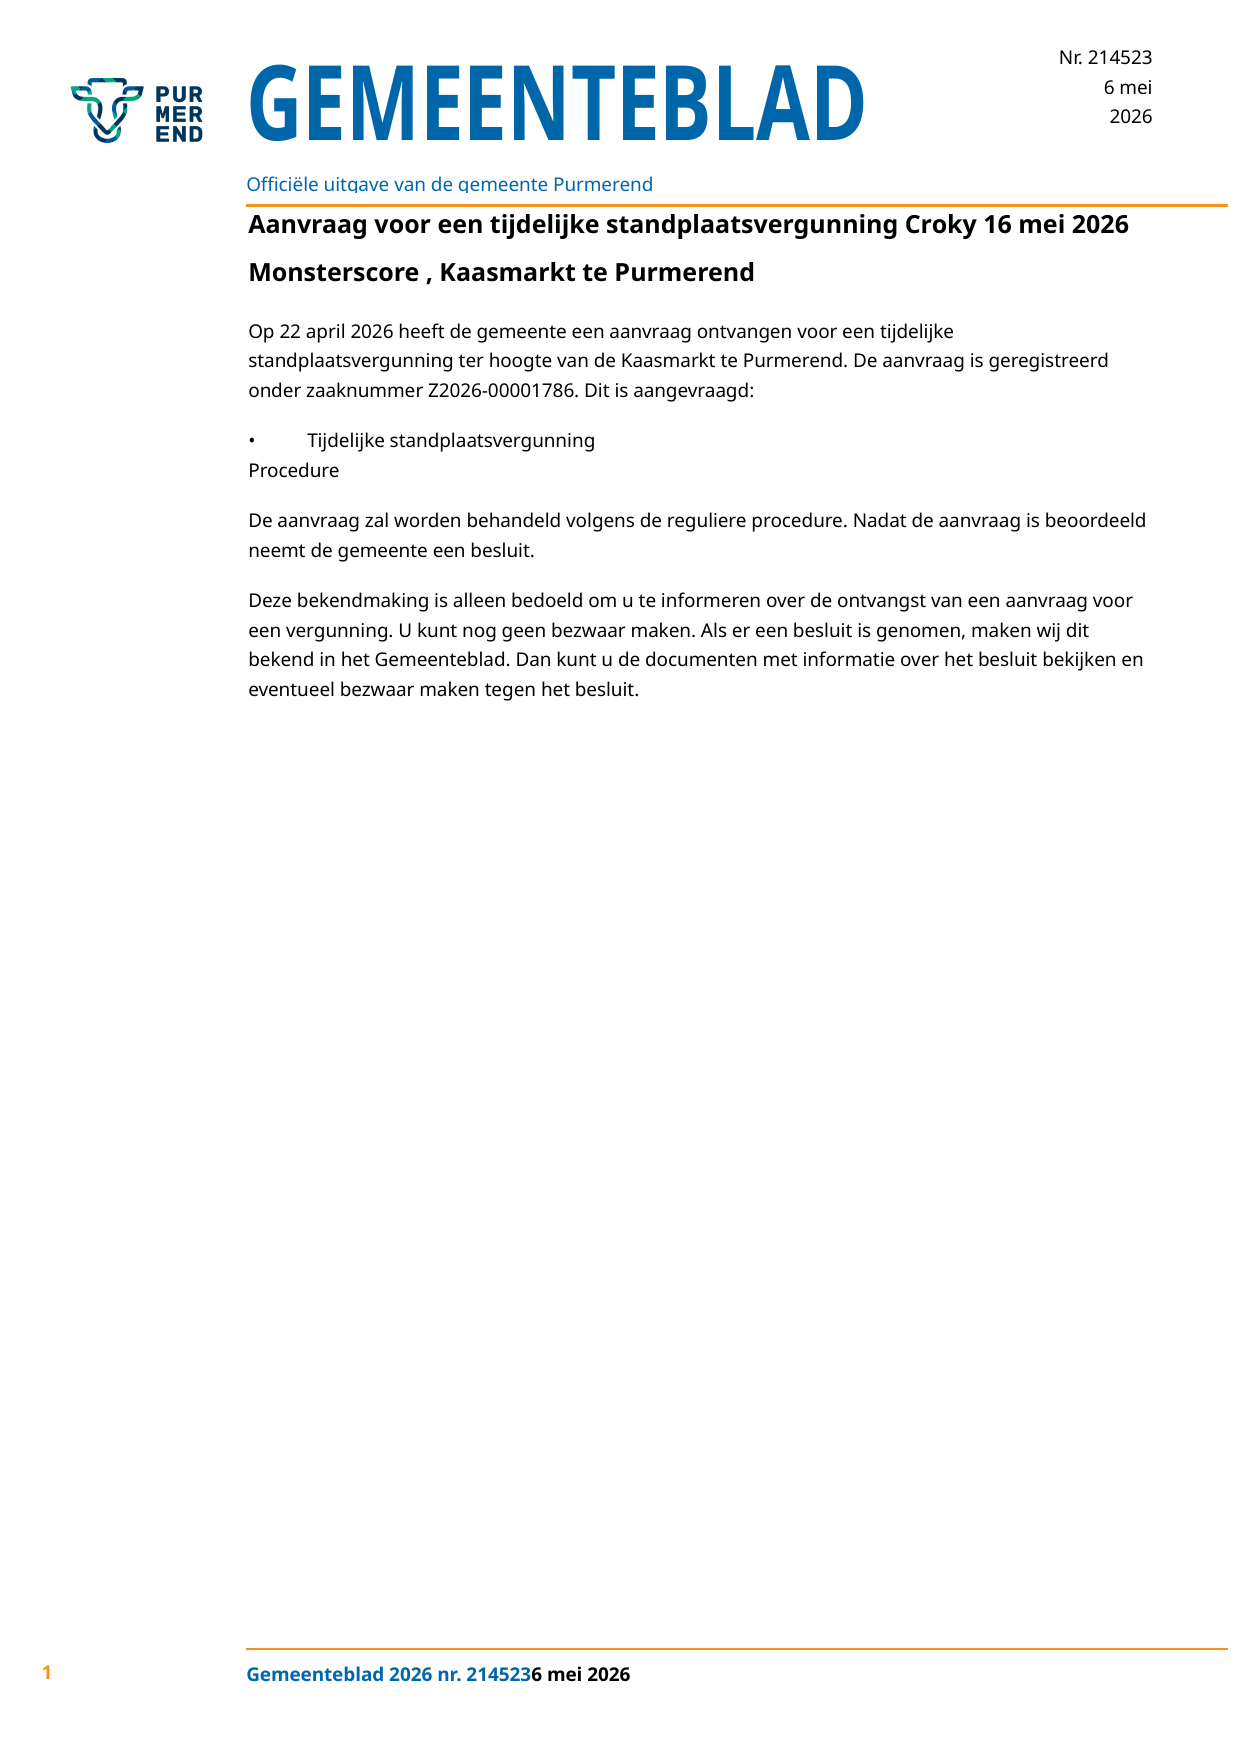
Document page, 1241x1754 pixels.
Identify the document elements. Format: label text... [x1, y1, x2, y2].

text Op 22 april 2026 heeft de gemeente een aanvraag ontvangen voor een tijdelijke standplaatsvergunning ter hoogte van de Kaasmarkt te Purmerend. De aanvraag is geregistreerd onder zaaknummer Z2026-00001786. Dit is aangevraagd: [248, 318, 1152, 403]
text De aanvraag zal worden behandeld volgens de reguliere procedure. Nadat de aanvraag is beoordeeld neemt de gemeente een besluit. [248, 507, 1152, 563]
picture [41, 47, 231, 172]
list Tijdelijke standplaatsvergunning [248, 427, 1152, 453]
text Aanvraag voor een tijdelijke standplaatsvergunning Croky 16 mei 2026 Monsterscore , Kaasmarkt te Purmerend [248, 207, 1152, 288]
text Deze bekendmaking is alleen bedoeld om u te informeren over de ontvangst van een aanvraag voor een vergunning. U kunt nog geen bezwaar maken. Als er een besluit is genomen, maken wij dit bekend in het Gemeenteblad. Dan kunt u de documenten met informatie over het besluit bekijken en eventueel bezwaar maken tegen het besluit. [248, 587, 1152, 702]
text Procedure [248, 457, 1152, 483]
